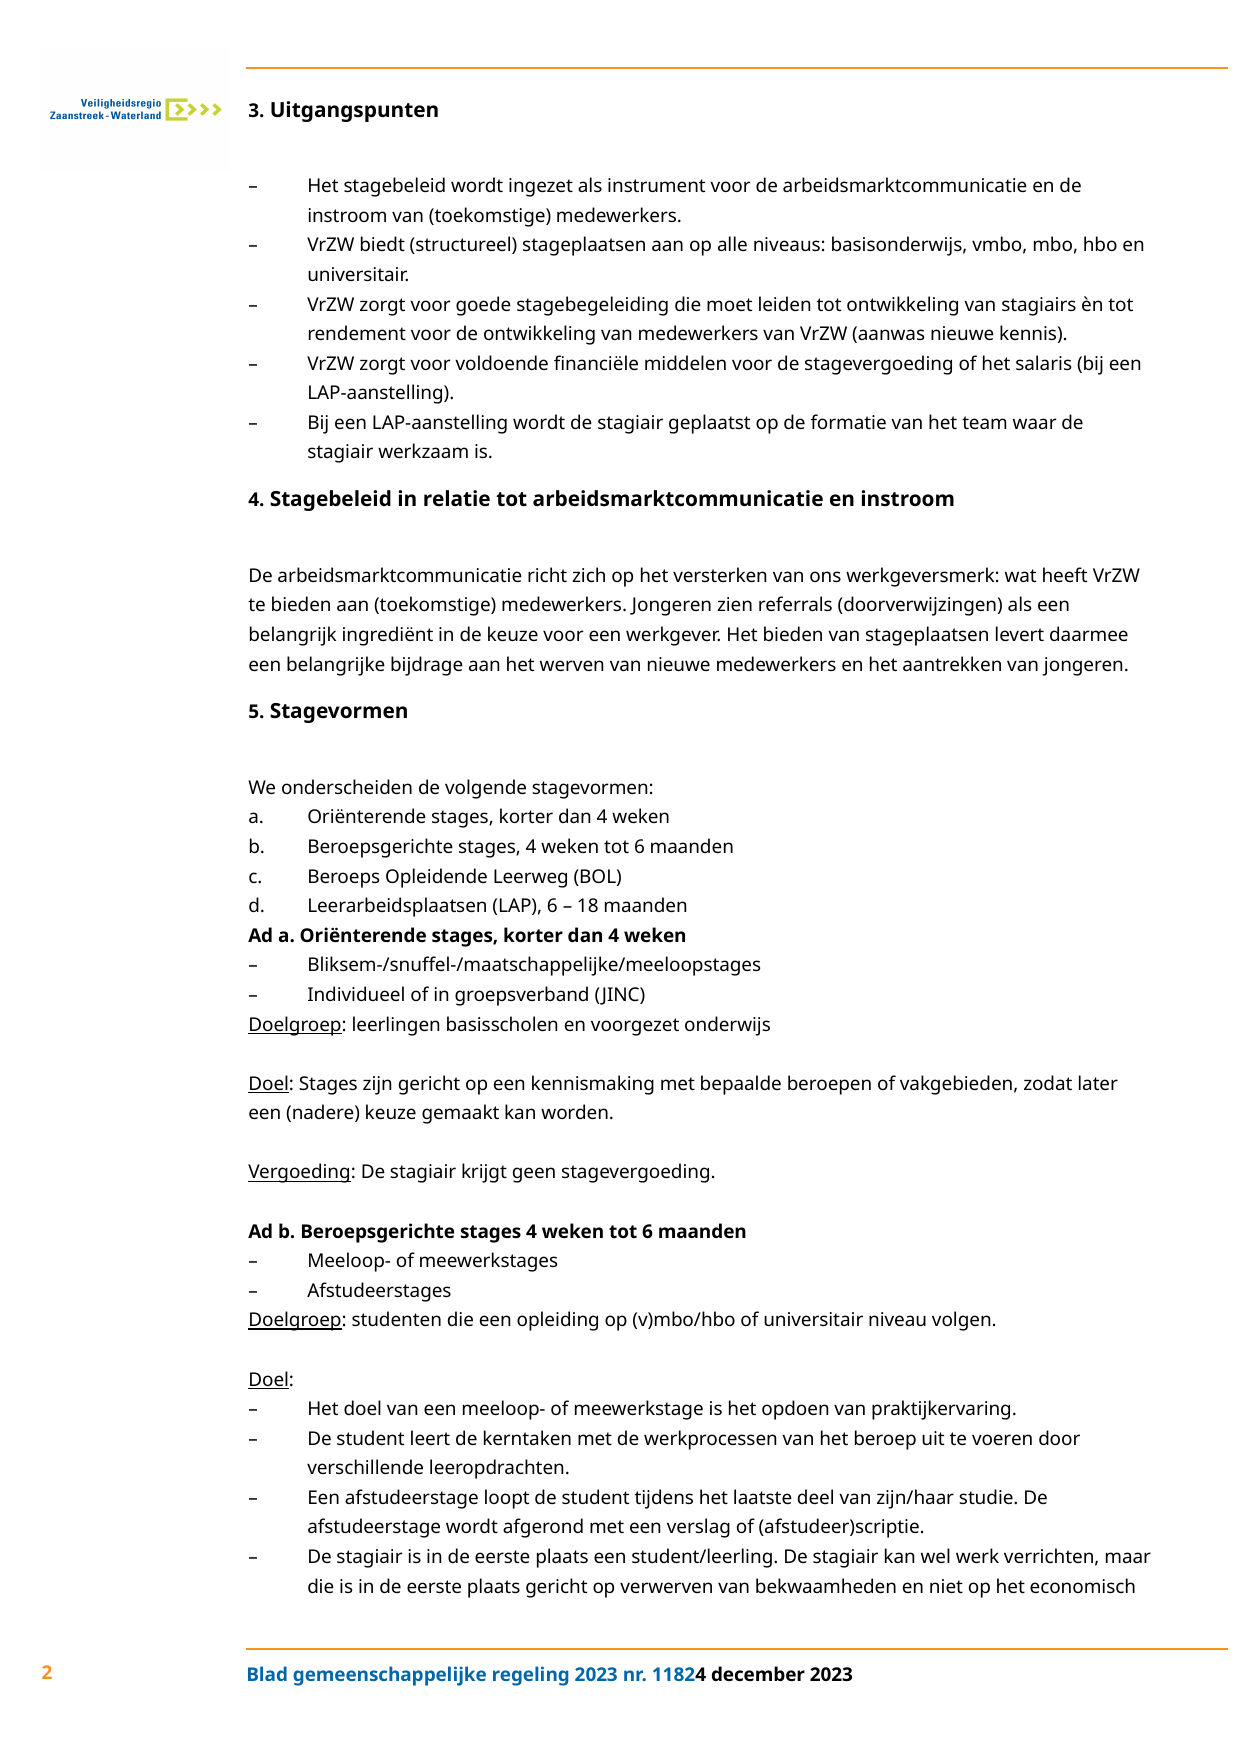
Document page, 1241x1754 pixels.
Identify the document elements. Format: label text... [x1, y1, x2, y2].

text Doelgroep: leerlingen basisscholen en voorgezet onderwijs [248, 1011, 1152, 1037]
list VrZW zorgt voor voldoende financiële middelen voor de stagevergoeding of het salaris (bij een LAP-aanstelling). [248, 350, 1152, 405]
text Doelgroep: studenten die een opleiding op (v)mbo/hbo of universitair niveau volgen. [248, 1307, 1152, 1332]
list VrZW biedt (structureel) stageplaatsen aan op alle niveaus: basisonderwijs, vmbo, mbo, hbo en universitair. [248, 232, 1152, 287]
text Ad b. Beroepsgerichte stages 4 weken tot 6 maanden [248, 1218, 1152, 1244]
text 3. Uitgangspunten [248, 95, 1152, 123]
list Leerarbeidsplaatsen (LAP), 6 – 18 maanden [248, 892, 1152, 918]
list Individueel of in groepsverband (JINC) [248, 981, 1152, 1007]
list Bliksem-/snuffel-/maatschappelijke/meeloopstages [248, 952, 1152, 977]
text 4. Stagebeleid in relatie tot arbeidsmarktcommunicatie en instroom [248, 484, 1152, 513]
text De arbeidsmarktcommunicatie richt zich op het versterken van ons werkgeversmerk: wat heeft VrZW te bieden aan (toekomstige) medewerkers. Jongeren zien referrals (doorverwijzingen) als een belangrijk ingrediënt in de keuze voor een werkgever. Het bieden van stageplaatsen levert daarmee een belangrijke bijdrage aan het werven van nieuwe medewerkers en het aantrekken van jongeren. [248, 562, 1152, 677]
text Vergoeding: De stagiair krijgt geen stagevergoeding. [248, 1159, 1152, 1184]
list Beroeps Opleidende Leerweg (BOL) [248, 863, 1152, 889]
list De student leert de kerntaken met de werkprocessen van het beroep uit te voeren door verschillende leeropdrachten. [248, 1425, 1152, 1480]
text Doel: [248, 1366, 1152, 1392]
text 5. Stagevormen [248, 696, 1152, 725]
list Bij een LAP-aanstelling wordt de stagiair geplaatst op de formatie van het team waar de stagiair werkzaam is. [248, 409, 1152, 464]
list Afstudeerstages [248, 1277, 1152, 1303]
list Beroepsgerichte stages, 4 weken tot 6 maanden [248, 833, 1152, 859]
list Het doel van een meeloop- of meewerkstage is het opdoen van praktijkervaring. [248, 1395, 1152, 1421]
list Oriënterende stages, korter dan 4 weken [248, 804, 1152, 829]
picture [41, 47, 231, 172]
list Het stagebeleid wordt ingezet als instrument voor de arbeidsmarktcommunicatie en de instroom van (toekomstige) medewerkers. [248, 172, 1152, 228]
list De stagiair is in de eerste plaats een student/leerling. De stagiair kan wel werk verrichten, maar die is in de eerste plaats gericht op verwerven van bekwaamheden en niet op het economisch [248, 1543, 1152, 1599]
text Doel: Stages zijn gericht op een kennismaking met bepaalde beroepen of vakgebieden, zodat later een (nadere) keuze gemaakt kan worden. [248, 1070, 1152, 1125]
list VrZW zorgt voor goede stagebegeleiding die moet leiden tot ontwikkeling van stagiairs èn tot rendement voor de ontwikkeling van medewerkers van VrZW (aanwas nieuwe kennis). [248, 291, 1152, 346]
list Een afstudeerstage loopt de student tijdens het laatste deel van zijn/haar studie. De afstudeerstage wordt afgerond met een verslag of (afstudeer)scriptie. [248, 1484, 1152, 1539]
list Meeloop- of meewerkstages [248, 1247, 1152, 1273]
text Ad a. Oriënterende stages, korter dan 4 weken [248, 922, 1152, 948]
text We onderscheiden de volgende stagevormen: [248, 774, 1152, 800]
